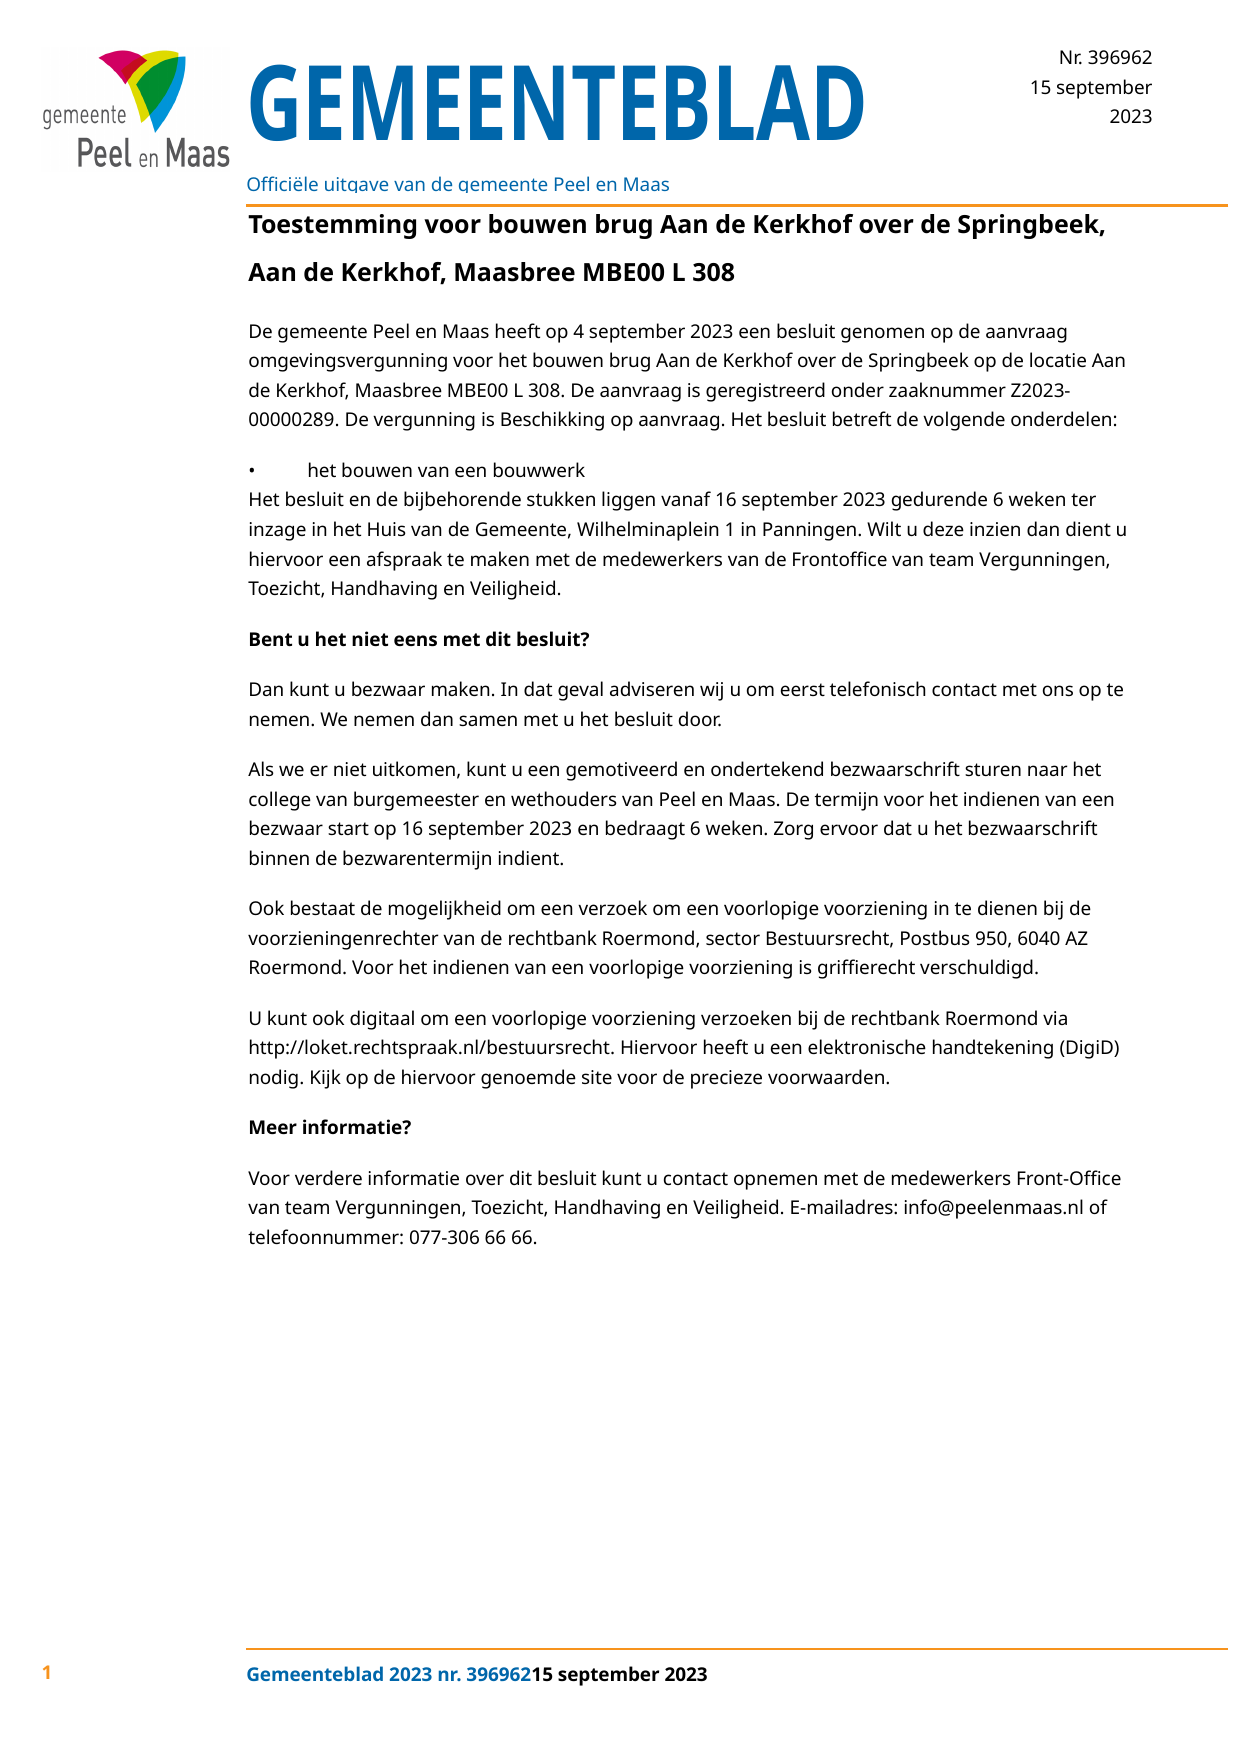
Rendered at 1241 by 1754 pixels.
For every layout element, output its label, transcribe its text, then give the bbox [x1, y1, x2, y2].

list het bouwen van een bouwwerk [248, 457, 1152, 483]
text Bent u het niet eens met dit besluit? [248, 626, 1152, 652]
text Meer informatie? [248, 1114, 1152, 1140]
text Dan kunt u bezwaar maken. In dat geval adviseren wij u om eerst telefonisch contact met ons op te nemen. We nemen dan samen met u het besluit door. [248, 676, 1152, 732]
text Ook bestaat de mogelijkheid om een verzoek om een voorlopige voorziening in te dienen bij de voorzieningenrechter van de rechtbank Roermond, sector Bestuursrecht, Postbus 950, 6040 AZ Roermond. Voor het indienen van een voorlopige voorziening is griffierecht verschuldigd. [248, 895, 1152, 980]
text Toestemming voor bouwen brug Aan de Kerkhof over de Springbeek, Aan de Kerkhof, Maasbree MBE00 L 308 [248, 207, 1152, 288]
picture [41, 47, 231, 172]
text Als we er niet uitkomen, kunt u een gemotiveerd en ondertekend bezwaarschrift sturen naar het college van burgemeester en wethouders van Peel en Maas. De termijn voor het indienen van een bezwaar start op 16 september 2023 en bedraagt 6 weken. Zorg ervoor dat u het bezwaarschrift binnen de bezwarentermijn indient. [248, 756, 1152, 871]
text Voor verdere informatie over dit besluit kunt u contact opnemen met de medewerkers Front-Office van team Vergunningen, Toezicht, Handhaving en Veiligheid. E-mailadres: info@peelenmaas.nl of telefoonnummer: 077-306 66 66. [248, 1165, 1152, 1250]
text Het besluit en de bijbehorende stukken liggen vanaf 16 september 2023 gedurende 6 weken ter inzage in het Huis van de Gemeente, Wilhelminaplein 1 in Panningen. Wilt u deze inzien dan dient u hiervoor een afspraak te maken met de medewerkers van de Frontoffice van team Vergunningen, Toezicht, Handhaving en Veiligheid. [248, 487, 1152, 601]
text U kunt ook digitaal om een voorlopige voorziening verzoeken bij de rechtbank Roermond via http://loket.rechtspraak.nl/bestuursrecht. Hiervoor heeft u een elektronische handtekening (DigiD) nodig. Kijk op de hiervoor genoemde site voor de precieze voorwaarden. [248, 1005, 1152, 1090]
text De gemeente Peel en Maas heeft op 4 september 2023 een besluit genomen op de aanvraag omgevingsvergunning voor het bouwen brug Aan de Kerkhof over de Springbeek op de locatie Aan de Kerkhof, Maasbree MBE00 L 308. De aanvraag is geregistreerd onder zaaknummer Z2023-00000289. De vergunning is Beschikking op aanvraag. Het besluit betreft de volgende onderdelen: [248, 318, 1152, 432]
